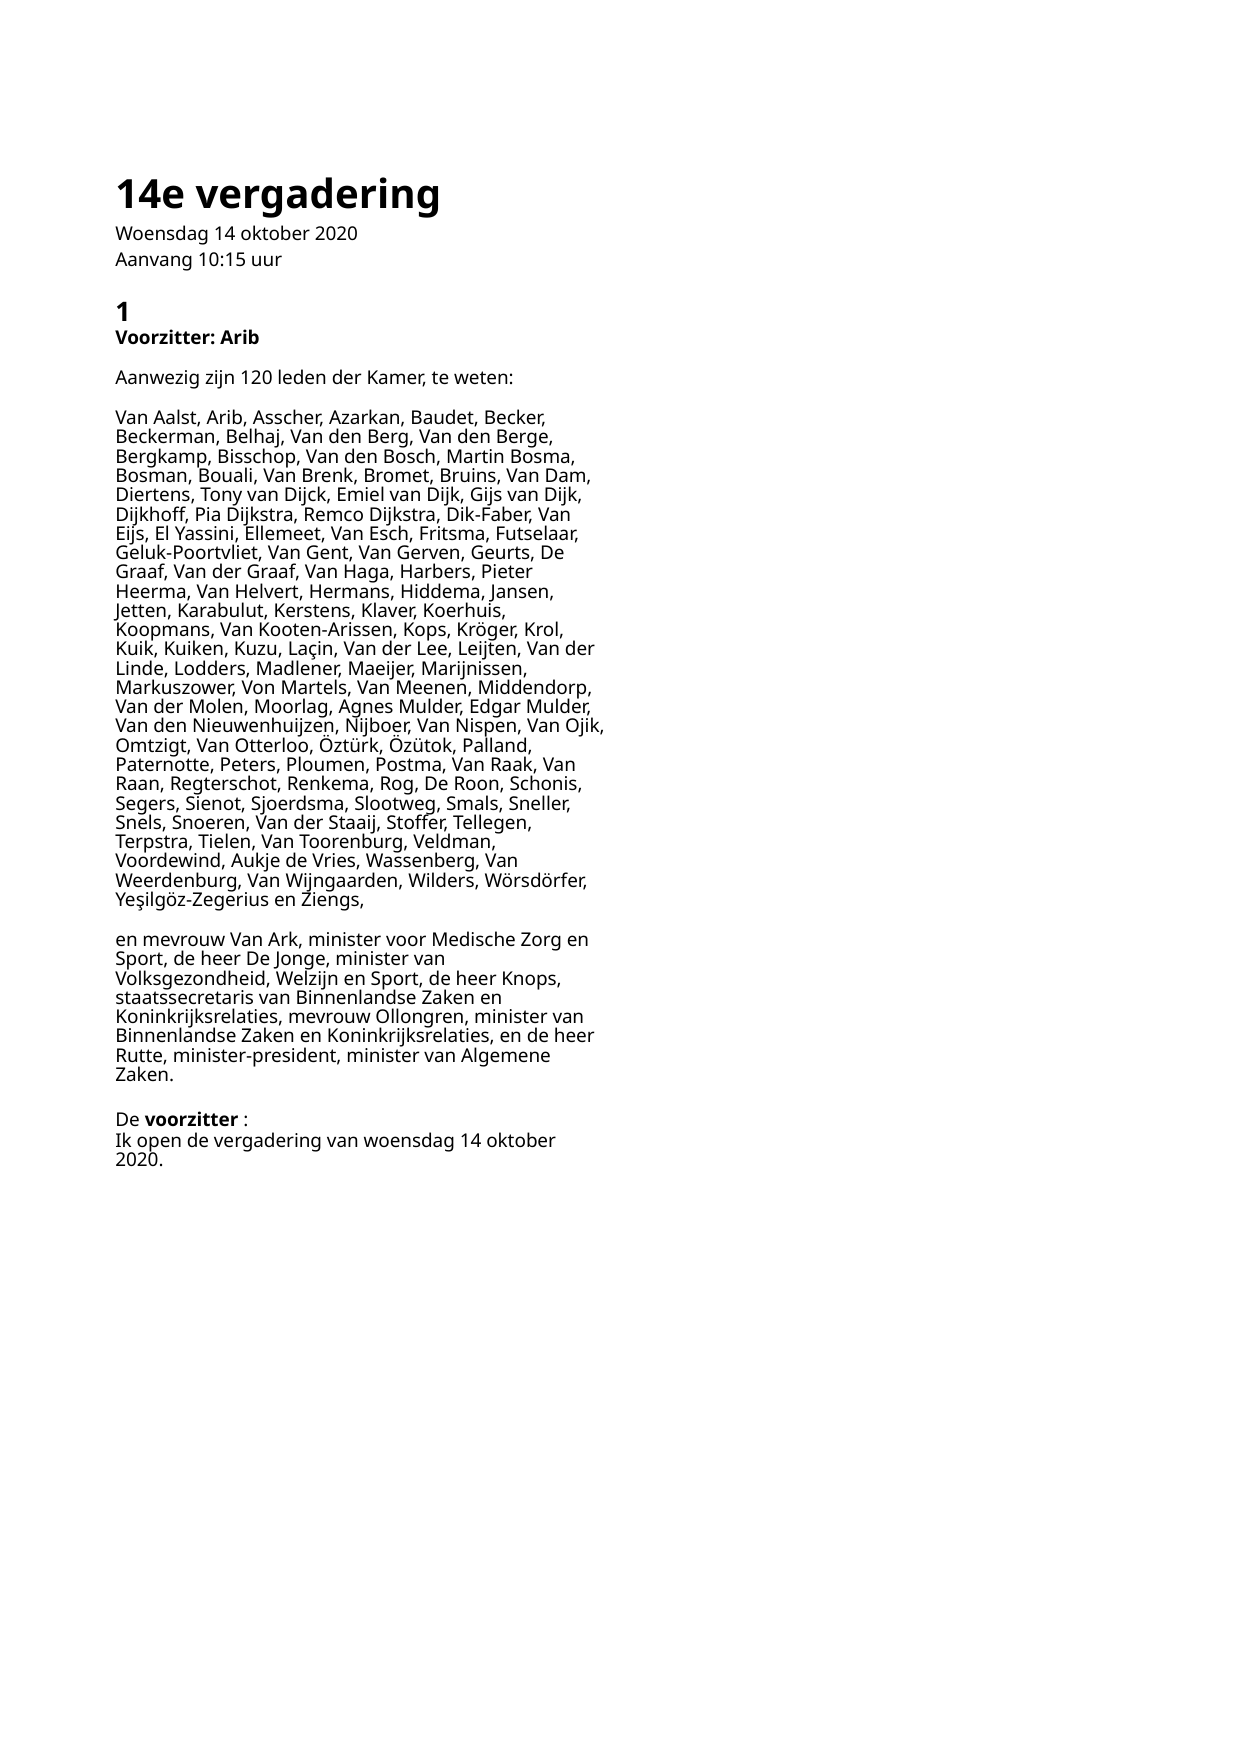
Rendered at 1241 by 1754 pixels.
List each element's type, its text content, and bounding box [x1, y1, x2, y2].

text Aanvang 10:15 uur [115, 246, 605, 272]
text Ik open de vergadering van woensdag 14 oktober 2020. [115, 1132, 605, 1170]
text De voorzitter : [115, 1106, 605, 1132]
text 14e vergadering [115, 165, 605, 220]
text Voorzitter: Arib [115, 329, 605, 348]
text Van Aalst, Arib, Asscher, Azarkan, Baudet, Becker, Beckerman, Belhaj, Van den Berg, Van den Berge, Bergkamp, Bisschop, Van den Bosch, Martin Bosma, Bosman, Bouali, Van Brenk, Bromet, Bruins, Van Dam, Diertens, Tony van Dijck, Emiel van Dijk, Gijs van Dijk, Dijkhoff, Pia Dijkstra, Remco Dijkstra, Dik-Faber, Van Eijs, El Yassini, Ellemeet, Van Esch, Fritsma, Futselaar, Geluk-Poortvliet, Van Gent, Van Gerven, Geurts, De Graaf, Van der Graaf, Van Haga, Harbers, Pieter Heerma, Van Helvert, Hermans, Hiddema, Jansen, Jetten, Karabulut, Kerstens, Klaver, Koerhuis, Koopmans, Van Kooten-Arissen, Kops, Kröger, Krol, Kuik, Kuiken, Kuzu, Laçin, Van der Lee, Leijten, Van der Linde, Lodders, Madlener, Maeijer, Marijnissen, Markuszower, Von Martels, Van Meenen, Middendorp, Van der Molen, Moorlag, Agnes Mulder, Edgar Mulder, Van den Nieuwenhuijzen, Nijboer, Van Nispen, Van Ojik, Omtzigt, Van Otterloo, Öztürk, Özütok, Palland, Paternotte, Peters, Ploumen, Postma, Van Raak, Van Raan, Regterschot, Renkema, Rog, De Roon, Schonis, Segers, Sienot, Sjoerdsma, Slootweg, Smals, Sneller, Snels, Snoeren, Van der Staaij, Stoffer, Tellegen, Terpstra, Tielen, Van Toorenburg, Veldman, Voordewind, Aukje de Vries, Wassenberg, Van Weerdenburg, Van Wijngaarden, Wilders, Wörsdörfer, Yeşilgöz-Zegerius en Ziengs, [115, 409, 605, 910]
text en mevrouw Van Ark, minister voor Medische Zorg en Sport, de heer De Jonge, minister van Volksgezondheid, Welzijn en Sport, de heer Knops, staatssecretaris van Binnenlandse Zaken en Koninkrijksrelaties, mevrouw Ollongren, minister van Binnenlandse Zaken en Koninkrijksrelaties, en de heer Rutte, minister-president, minister van Algemene Zaken. [115, 931, 605, 1085]
text Aanwezig zijn 120 leden der Kamer, te weten: [115, 369, 605, 388]
text Woensdag 14 oktober 2020 [115, 220, 605, 246]
text 1 [115, 292, 605, 329]
